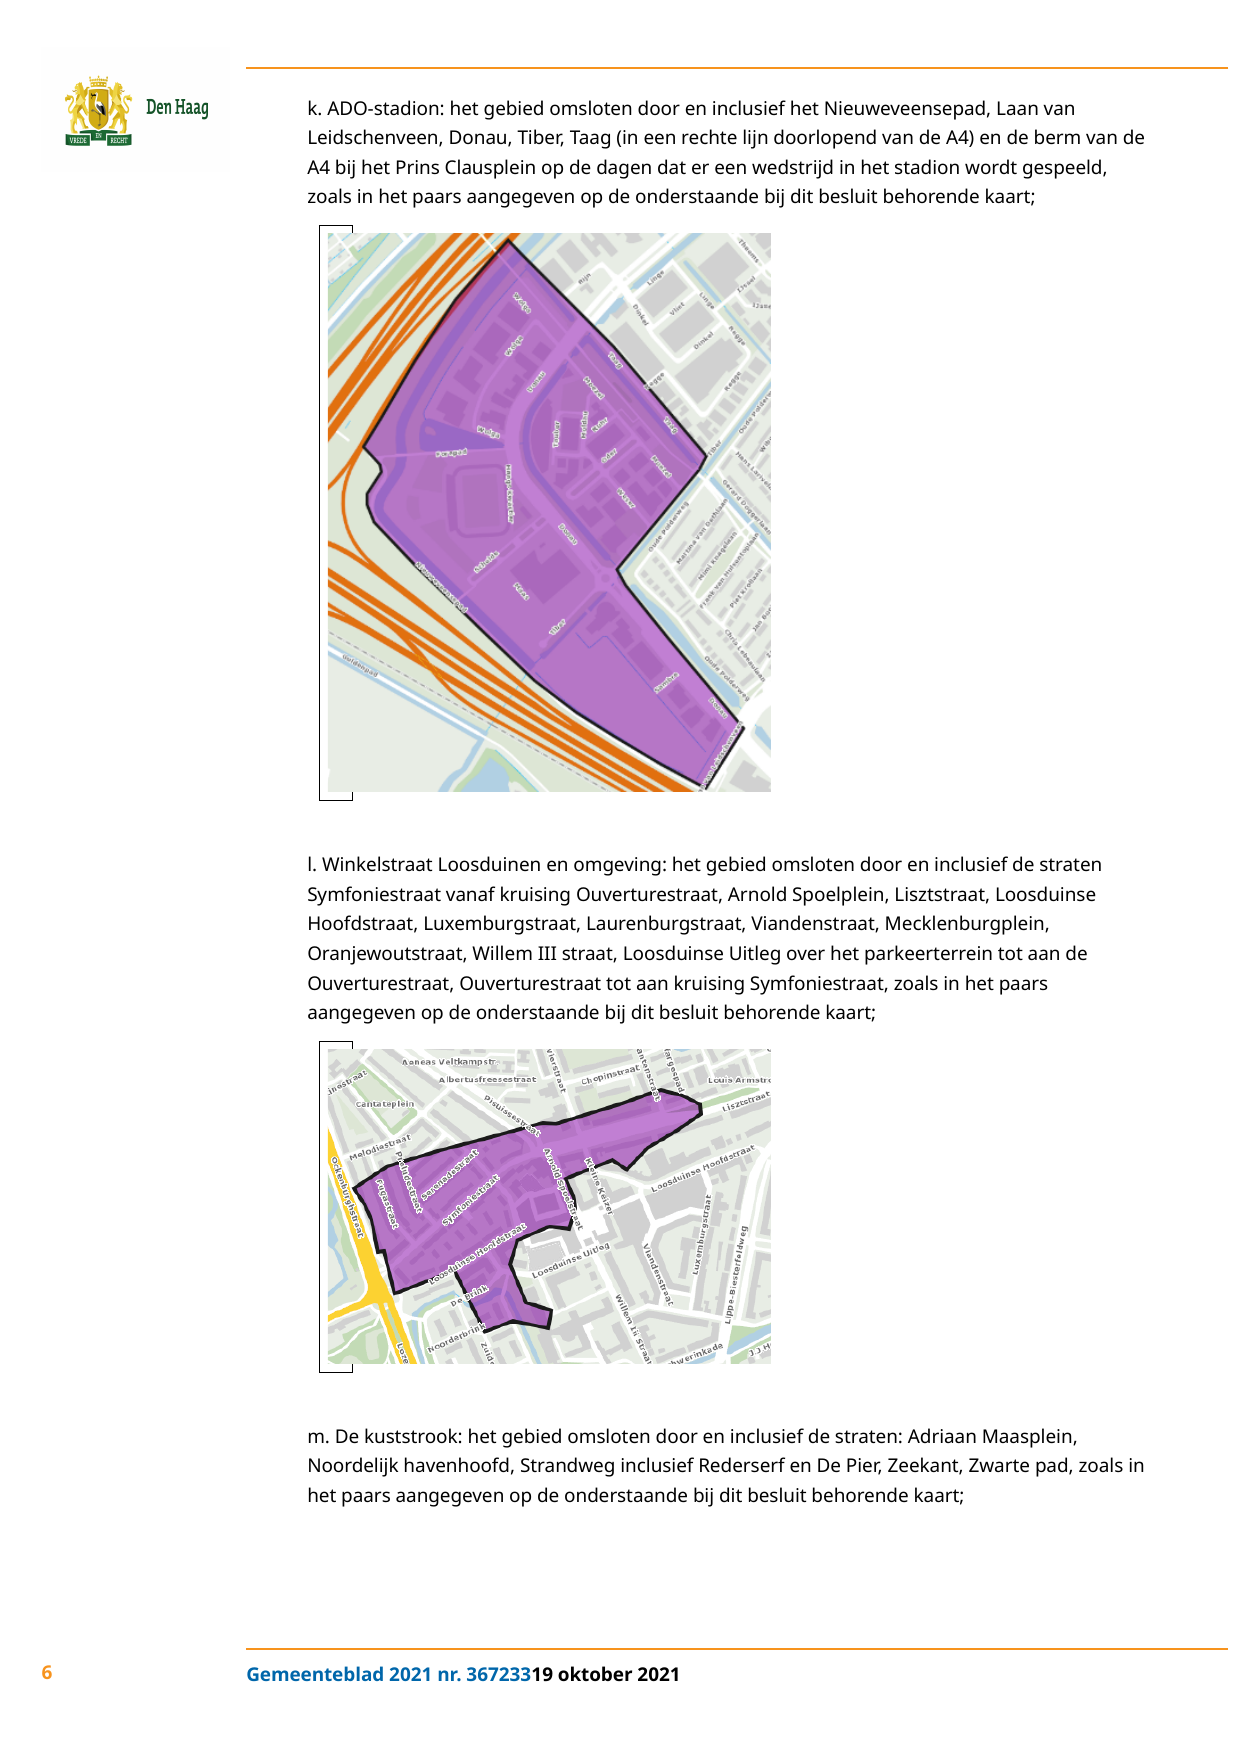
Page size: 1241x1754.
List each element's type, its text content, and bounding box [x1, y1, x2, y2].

list m. De kuststrook: het gebied omsloten door en inclusief de straten: Adriaan Maasplein, Noordelijk havenhoofd, Strandweg inclusief Rederserf en De Pier, Zeekant, Zwarte pad, zoals in het paars aangegeven op de onderstaande bij dit besluit behorende kaart; [248, 1423, 1152, 1508]
picture [41, 47, 231, 172]
picture [327, 1049, 771, 1364]
list l. Winkelstraat Loosduinen en omgeving: het gebied omsloten door en inclusief de straten Symfoniestraat vanaf kruising Ouverturestraat, Arnold Spoelplein, Lisztstraat, Loosduinse Hoofdstraat, Luxemburgstraat, Laurenburgstraat, Viandenstraat, Mecklenburgplein, Oranjewoutstraat, Willem III straat, Loosduinse Uitleg over het parkeerterrein tot aan de Ouverturestraat, Ouverturestraat tot aan kruising Symfoniestraat, zoals in het paars aangegeven op de onderstaande bij dit besluit behorende kaart; [248, 851, 1152, 1025]
list k. ADO-stadion: het gebied omsloten door en inclusief het Nieuweveensepad, Laan van Leidschenveen, Donau, Tiber, Taag (in een rechte lijn doorlopend van de A4) en de berm van de A4 bij het Prins Clausplein op de dagen dat er een wedstrijd in het stadion wordt gespeeld, zoals in het paars aangegeven op de onderstaande bij dit besluit behorende kaart; [248, 95, 1152, 209]
picture [327, 233, 771, 792]
